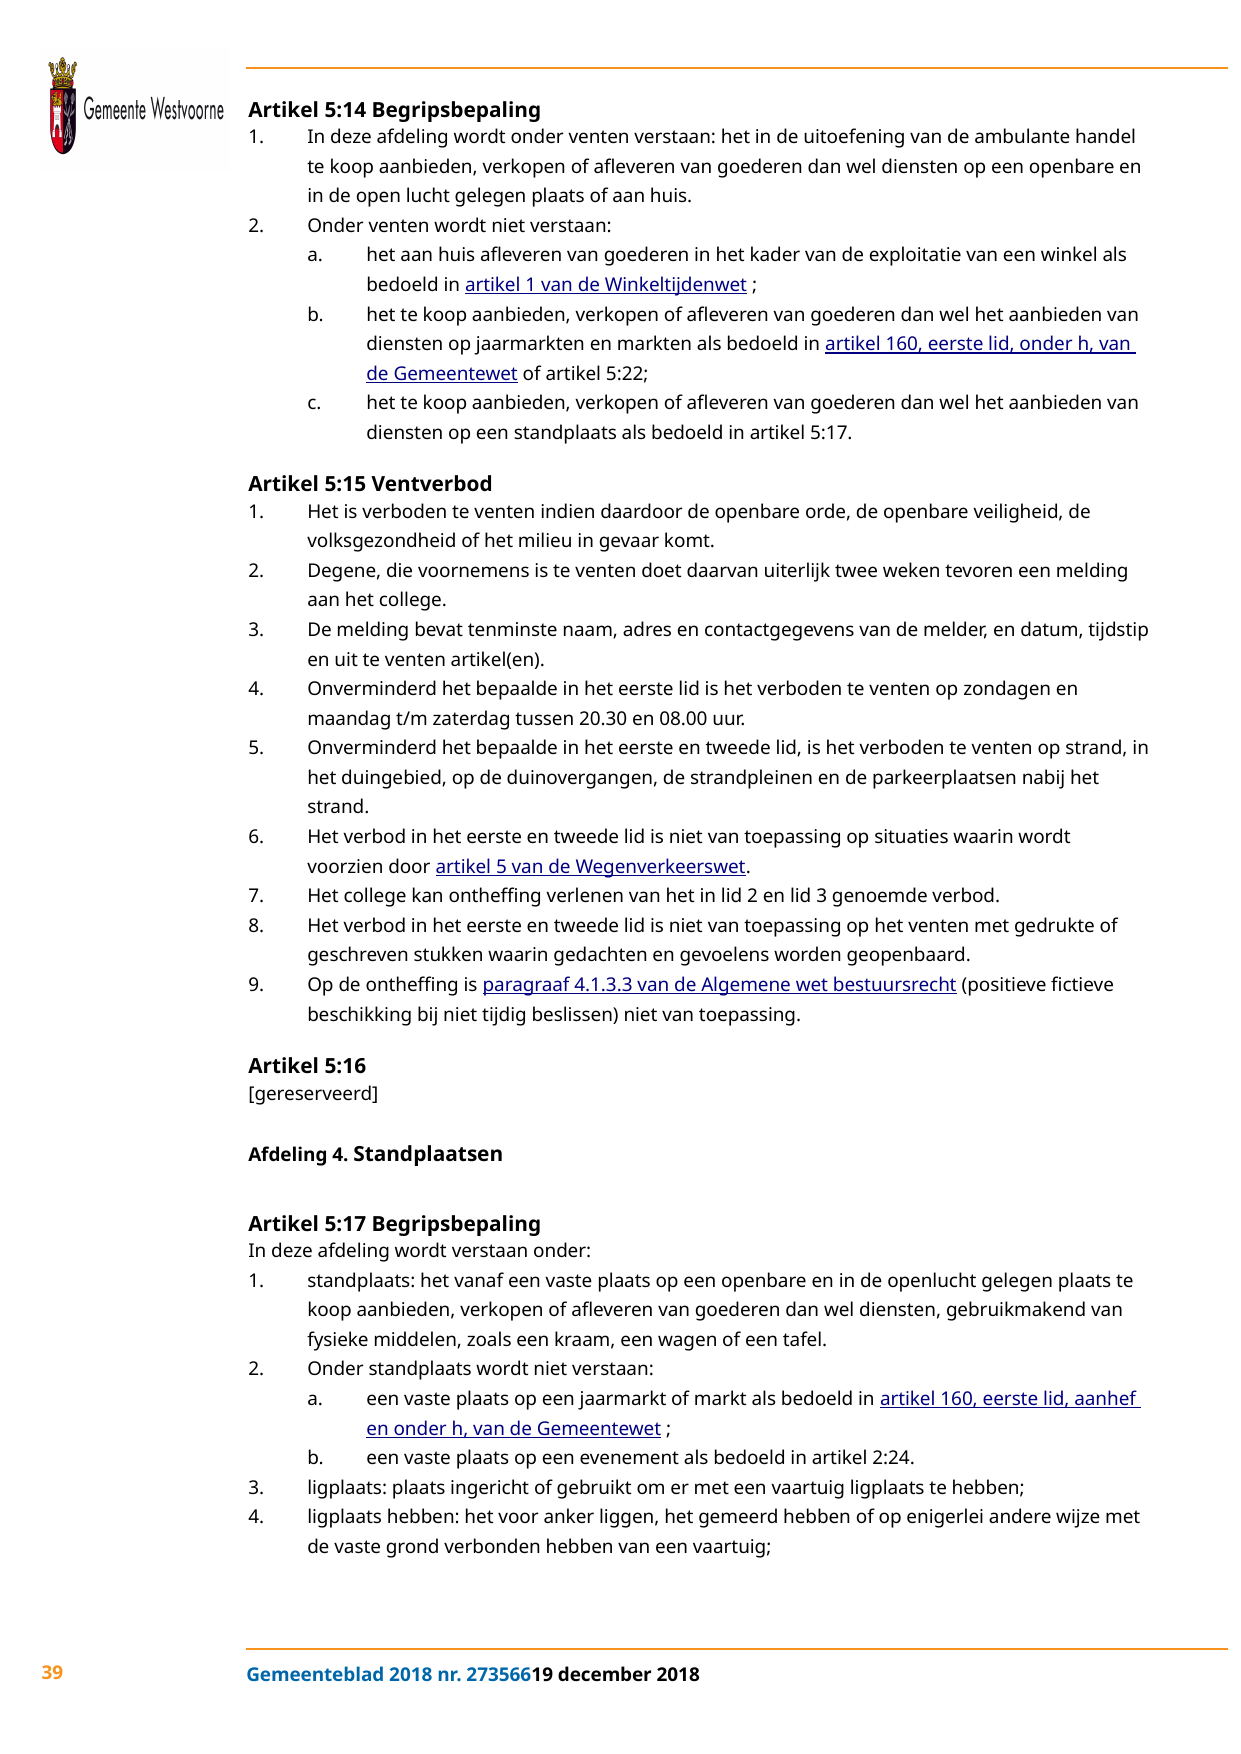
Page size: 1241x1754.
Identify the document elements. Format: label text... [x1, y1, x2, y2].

list Het verbod in het eerste en tweede lid is niet van toepassing op situaties waarin wordt voorzien door artikel 5 van de Wegenverkeerswet. [248, 823, 1152, 879]
text Artikel 5:17 Begripsbepaling [248, 1209, 1152, 1237]
list Het verbod in het eerste en tweede lid is niet van toepassing op het venten met gedrukte of geschreven stukken waarin gedachten en gevoelens worden geopenbaard. [248, 912, 1152, 967]
text Artikel 5:15 Ventverbod [248, 469, 1152, 498]
list een vaste plaats op een evenement als bedoeld in artikel 2:24. [307, 1444, 1152, 1470]
list Degene, die voornemens is te venten doet daarvan uiterlijk twee weken tevoren een melding aan het college. [248, 557, 1152, 612]
list In deze afdeling wordt onder venten verstaan: het in de uitoefening van de ambulante handel te koop aanbieden, verkopen of afleveren van goederen dan wel diensten op een openbare en in de open lucht gelegen plaats of aan huis. [248, 123, 1152, 208]
text Afdeling 4. Standplaatsen [248, 1139, 1152, 1167]
list standplaats: het vanaf een vaste plaats op een openbare en in de openlucht gelegen plaats te koop aanbieden, verkopen of afleveren van goederen dan wel diensten, gebruikmakend van fysieke middelen, zoals een kraam, een wagen of een tafel. [248, 1267, 1152, 1352]
list Onder venten wordt niet verstaan: [248, 212, 1152, 238]
text [gereserveerd] [248, 1080, 1152, 1105]
text Artikel 5:14 Begripsbepaling [248, 95, 1152, 123]
list Onverminderd het bepaalde in het eerste lid is het verboden te venten op zondagen en maandag t/m zaterdag tussen 20.30 en 08.00 uur. [248, 675, 1152, 731]
list een vaste plaats op een jaarmarkt of markt als bedoeld in artikel 160, eerste lid, aanhef en onder h, van de Gemeentewet ; [307, 1385, 1152, 1441]
list Het is verboden te venten indien daardoor de openbare orde, de openbare veiligheid, de volksgezondheid of het milieu in gevaar komt. [248, 498, 1152, 553]
list Onverminderd het bepaalde in het eerste en tweede lid, is het verboden te venten op strand, in het duingebied, op de duinovergangen, de strandpleinen en de parkeerplaatsen nabij het strand. [248, 734, 1152, 819]
list het te koop aanbieden, verkopen of afleveren van goederen dan wel het aanbieden van diensten op een standplaats als bedoeld in artikel 5:17. [307, 389, 1152, 445]
text Artikel 5:16 [248, 1051, 1152, 1080]
list het te koop aanbieden, verkopen of afleveren van goederen dan wel het aanbieden van diensten op jaarmarkten en markten als bedoeld in artikel 160, eerste lid, onder h, van de Gemeentewet of artikel 5:22; [307, 301, 1152, 386]
list Het college kan ontheffing verlenen van het in lid 2 en lid 3 genoemde verbod. [248, 882, 1152, 908]
list ligplaats: plaats ingericht of gebruikt om er met een vaartuig ligplaats te hebben; [248, 1474, 1152, 1500]
list Onder standplaats wordt niet verstaan: [248, 1356, 1152, 1381]
text In deze afdeling wordt verstaan onder: [248, 1237, 1152, 1263]
list Op de ontheffing is paragraaf 4.1.3.3 van de Algemene wet bestuursrecht (positieve fictieve beschikking bij niet tijdig beslissen) niet van toepassing. [248, 971, 1152, 1027]
list ligplaats hebben: het voor anker liggen, het gemeerd hebben of op enigerlei andere wijze met de vaste grond verbonden hebben van een vaartuig; [248, 1503, 1152, 1559]
picture [41, 47, 231, 172]
list het aan huis afleveren van goederen in het kader van de exploitatie van een winkel als bedoeld in artikel 1 van de Winkeltijdenwet ; [307, 242, 1152, 297]
list De melding bevat tenminste naam, adres en contactgegevens van de melder, en datum, tijdstip en uit te venten artikel(en). [248, 616, 1152, 672]
